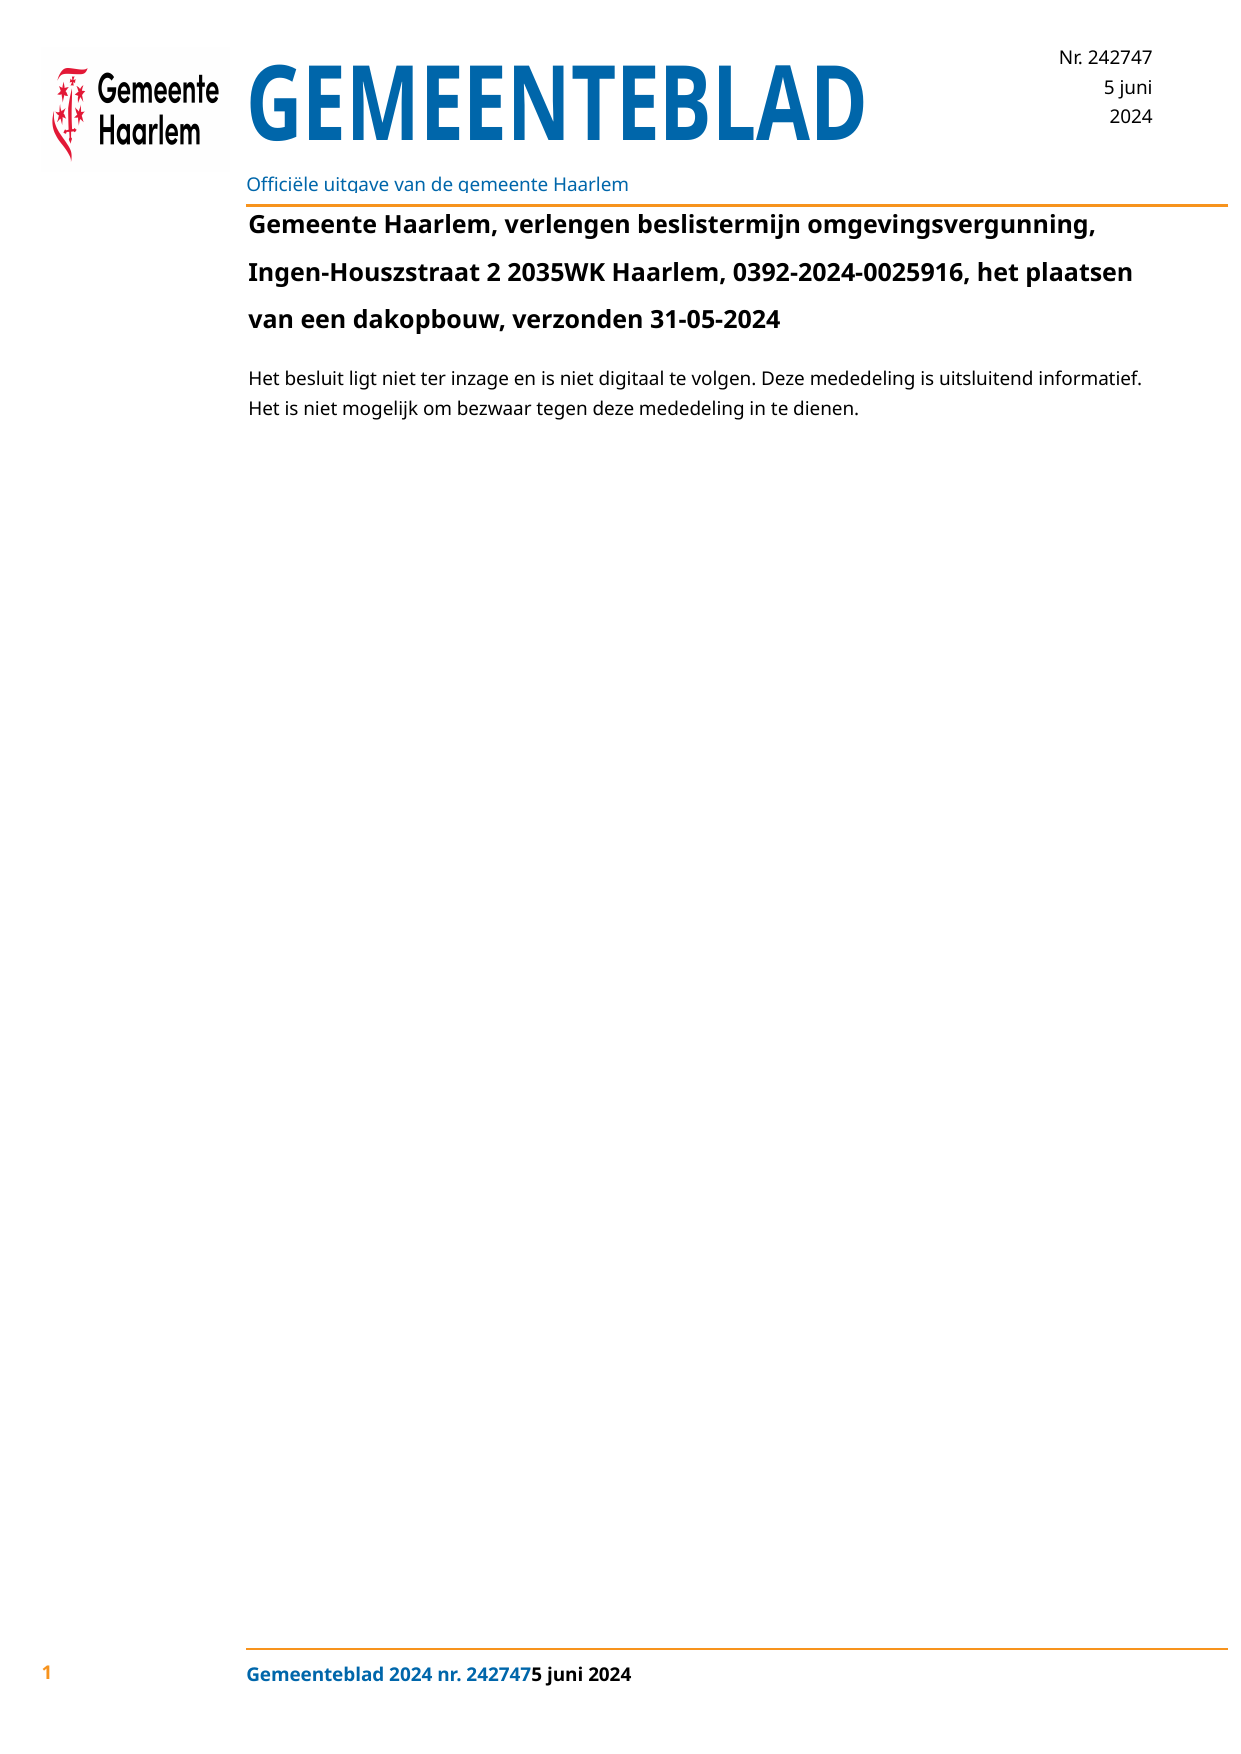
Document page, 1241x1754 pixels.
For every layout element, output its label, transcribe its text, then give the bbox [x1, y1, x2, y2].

text Gemeente Haarlem, verlengen beslistermijn omgevingsvergunning, Ingen-Houszstraat 2 2035WK Haarlem, 0392-2024-0025916, het plaatsen van een dakopbouw, verzonden 31-05-2024 [248, 207, 1152, 336]
text Het besluit ligt niet ter inzage en is niet digitaal te volgen. Deze mededeling is uitsluitend informatief. Het is niet mogelijk om bezwaar tegen deze mededeling in te dienen. [248, 366, 1152, 421]
picture [41, 47, 231, 172]
